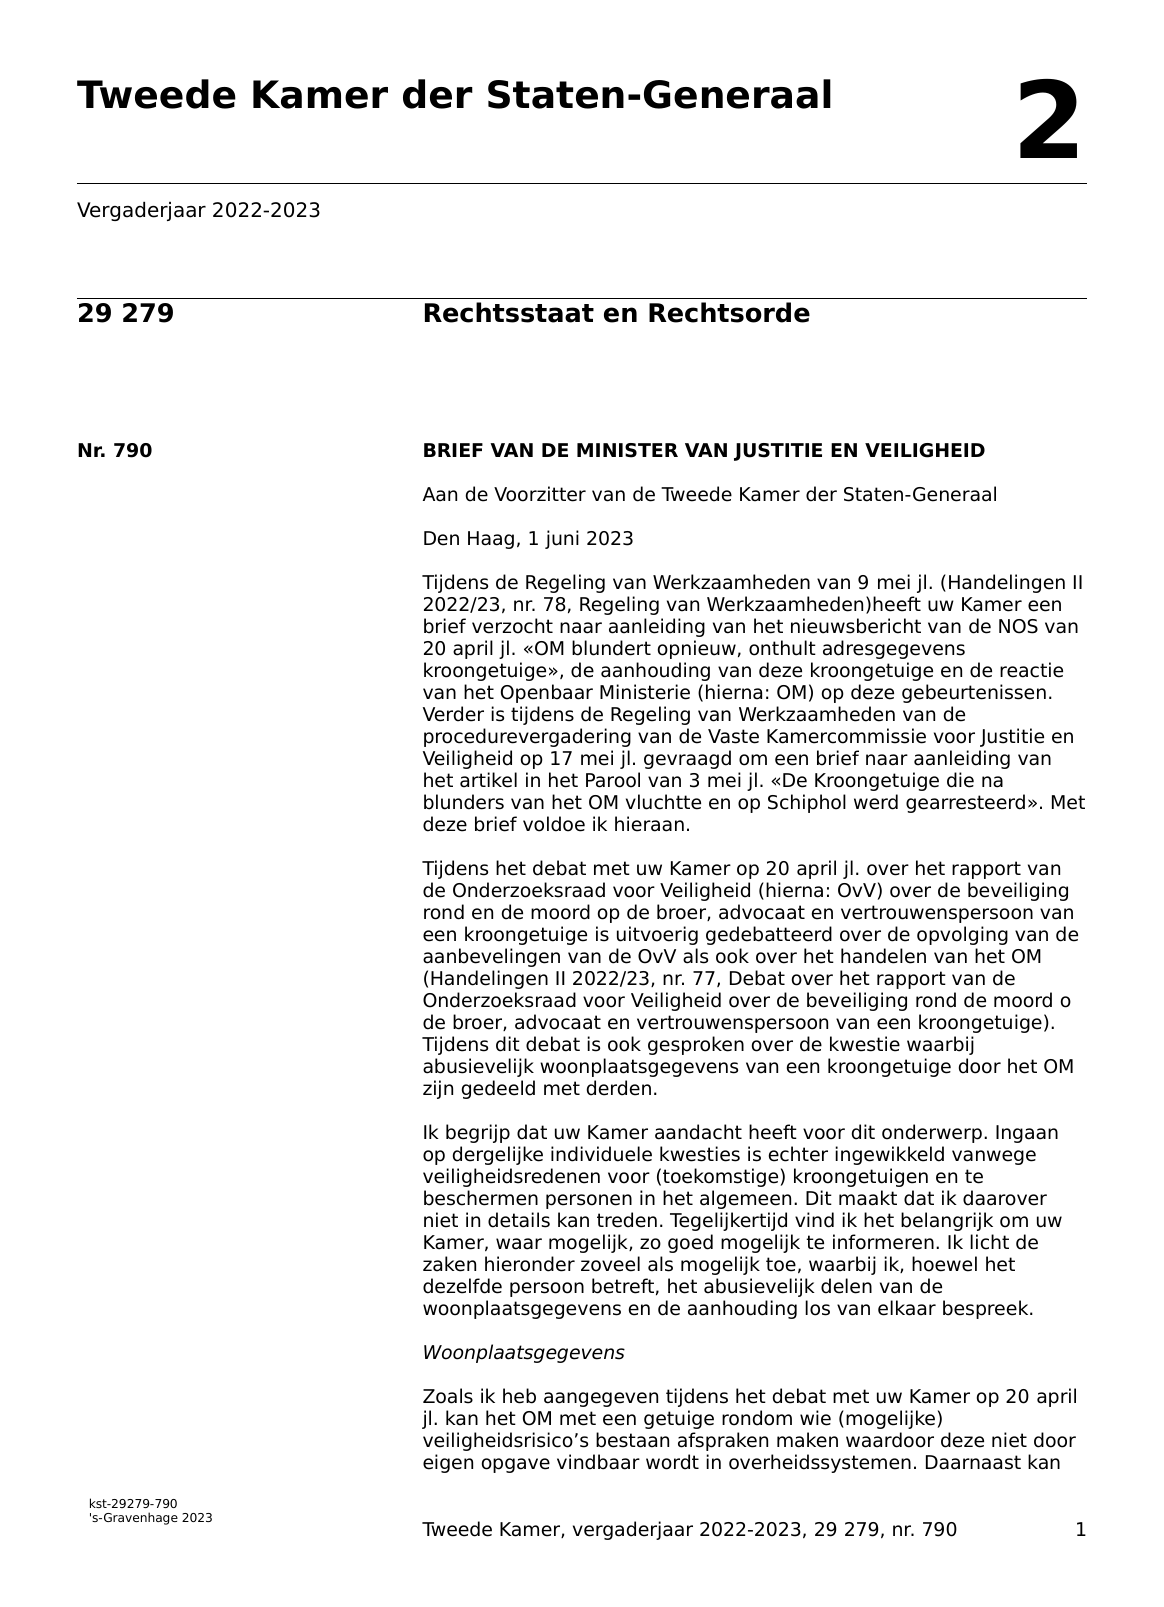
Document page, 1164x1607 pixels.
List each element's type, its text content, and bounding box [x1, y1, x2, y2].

subtitle 29 279 Rechtsstaat en Rechtsorde [77, 299, 1087, 329]
text Aan de Voorzitter van de Tweede Kamer der Staten-Generaal [422, 484, 1087, 506]
text kst-29279-790 [88, 1497, 323, 1511]
text Den Haag, 1 juni 2023 [422, 528, 1087, 550]
text Tijdens de Regeling van Werkzaamheden van 9 mei jl. (Handelingen II 2022/23, nr. 78, Regeling van Werkzaamheden)heeft uw Kamer een brief verzocht naar aanleiding van het nieuwsbericht van de NOS van 20 april jl. «OM blundert opnieuw, onthult adresgegevens kroongetuige», de aanhouding van deze kroongetuige en de reactie van het Openbaar Ministerie (hierna: OM) op deze gebeurtenissen. Verder is tijdens de Regeling van Werkzaamheden van de procedurevergadering van de Vaste Kamercommissie voor Justitie en Veiligheid op 17 mei jl. gevraagd om een brief naar aanleiding van het artikel in het Parool van 3 mei jl. «De Kroongetuige die na blunders van het OM vluchtte en op Schiphol werd gearresteerd». Met deze brief voldoe ik hieraan. [422, 572, 1087, 836]
table_cell Vergaderjaar 2022-2023 [77, 184, 1087, 298]
text Zoals ik heb aangegeven tijdens het debat met uw Kamer op 20 april jl. kan het OM met een getuige rondom wie (mogelijke) veiligheidsrisico’s bestaan afspraken maken waardoor deze niet door eigen opgave vindbaar wordt in overheidssystemen. Daarnaast kan [422, 1386, 1087, 1474]
text Ik begrijp dat uw Kamer aandacht heeft voor dit onderwerp. Ingaan op dergelijke individuele kwesties is echter ingewikkeld vanwege veiligheidsredenen voor (toekomstige) kroongetuigen en te beschermen personen in het algemeen. Dit maakt dat ik daarover niet in details kan treden. Tegelijkertijd vind ik het belangrijk om uw Kamer, waar mogelijk, zo goed mogelijk te informeren. Ik licht de zaken hieronder zoveel als mogelijk toe, waarbij ik, hoewel het dezelfde persoon betreft, het abusievelijk delen van de woonplaatsgegevens en de aanhouding los van elkaar bespreek. [422, 1122, 1087, 1320]
text 's-Gravenhage 2023 [88, 1511, 323, 1525]
subtitle Woonplaatsgegevens [422, 1342, 1087, 1364]
text Tijdens het debat met uw Kamer op 20 april jl. over het rapport van de Onderzoeksraad voor Veiligheid (hierna: OvV) over de beveiliging rond en de moord op de broer, advocaat en vertrouwenspersoon van een kroongetuige is uitvoerig gedebatteerd over de opvolging van de aanbevelingen van de OvV als ook over het handelen van het OM (Handelingen II 2022/23, nr. 77, Debat over het rapport van de Onderzoeksraad voor Veiligheid over de beveiliging rond de moord o de broer, advocaat en vertrouwenspersoon van een kroongetuige). Tijdens dit debat is ook gesproken over de kwestie waarbij abusievelijk woonplaatsgegevens van een kroongetuige door het OM zijn gedeeld met derden. [422, 858, 1087, 1100]
table_header Tweede Kamer der Staten-Generaal [77, 59, 886, 183]
table_header 2 [886, 59, 1087, 183]
subtitle Nr. 790 BRIEF VAN DE MINISTER VAN JUSTITIE EN VEILIGHEID [77, 440, 1087, 462]
